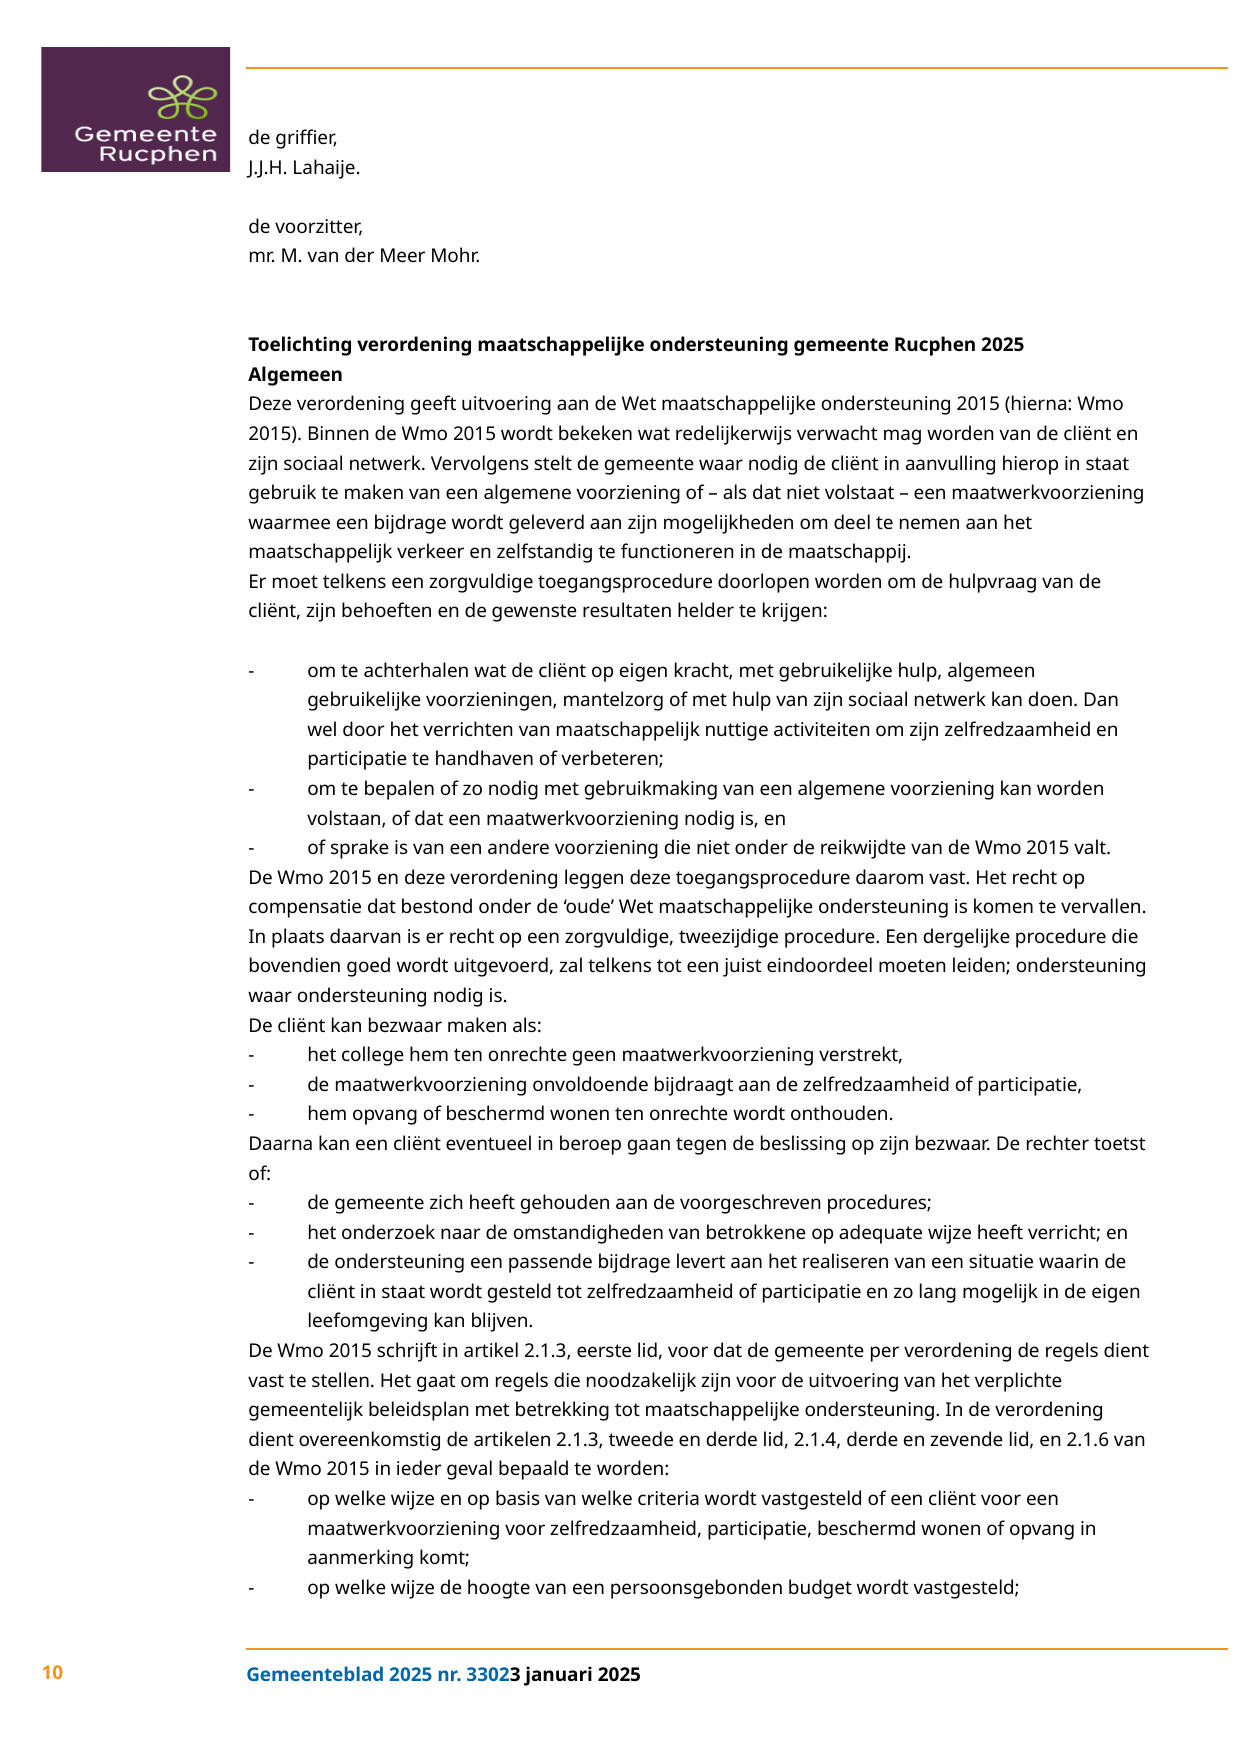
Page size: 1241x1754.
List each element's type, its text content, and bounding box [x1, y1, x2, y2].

text De cliënt kan bezwaar maken als: [248, 1012, 1152, 1038]
text De Wmo 2015 en deze verordening leggen deze toegangsprocedure daarom vast. Het recht op compensatie dat bestond onder de ‘oude’ Wet maatschappelijke ondersteuning is komen te vervallen. In plaats daarvan is er recht op een zorgvuldige, tweezijdige procedure. Een dergelijke procedure die bovendien goed wordt uitgevoerd, zal telkens tot een juist eindoordeel moeten leiden; ondersteuning waar ondersteuning nodig is. [248, 864, 1152, 1008]
list het onderzoek naar de omstandigheden van betrokkene op adequate wijze heeft verricht; en [248, 1219, 1152, 1245]
text Er moet telkens een zorgvuldige toegangsprocedure doorlopen worden om de hulpvraag van de cliënt, zijn behoeften en de gewenste resultaten helder te krijgen: [248, 568, 1152, 623]
list of sprake is van een andere voorziening die niet onder de reikwijdte van de Wmo 2015 valt. [248, 834, 1152, 860]
text Algemeen [248, 361, 1152, 387]
text Deze verordening geeft uitvoering aan de Wet maatschappelijke ondersteuning 2015 (hierna: Wmo 2015). Binnen de Wmo 2015 wordt bekeken wat redelijkerwijs verwacht mag worden van de cliënt en zijn sociaal netwerk. Vervolgens stelt de gemeente waar nodig de cliënt in aanvulling hierop in staat gebruik te maken van een algemene voorziening of – als dat niet volstaat – een maatwerkvoorziening waarmee een bijdrage wordt geleverd aan zijn mogelijkheden om deel te nemen aan het maatschappelijk verkeer en zelfstandig te functioneren in de maatschappij. [248, 391, 1152, 564]
text J.J.H. Lahaije. [248, 154, 1152, 180]
text de voorzitter, [248, 213, 1152, 239]
picture [41, 47, 231, 172]
text Toelichting verordening maatschappelijke ondersteuning gemeente Rucphen 2025 [248, 331, 1152, 357]
text Daarna kan een cliënt eventueel in beroep gaan tegen de beslissing op zijn bezwaar. De rechter toetst of: [248, 1130, 1152, 1186]
text de griffier, [248, 124, 1152, 150]
list de maatwerkvoorziening onvoldoende bijdraagt aan de zelfredzaamheid of participatie, [248, 1071, 1152, 1097]
list de ondersteuning een passende bijdrage levert aan het realiseren van een situatie waarin de cliënt in staat wordt gesteld tot zelfredzaamheid of participatie en zo lang mogelijk in de eigen leefomgeving kan blijven. [248, 1248, 1152, 1333]
list op welke wijze en op basis van welke criteria wordt vastgesteld of een cliënt voor een maatwerkvoorziening voor zelfredzaamheid, participatie, beschermd wonen of opvang in aanmerking komt; [248, 1485, 1152, 1570]
list hem opvang of beschermd wonen ten onrechte wordt onthouden. [248, 1101, 1152, 1126]
text De Wmo 2015 schrijft in artikel 2.1.3, eerste lid, voor dat de gemeente per verordening de regels dient vast te stellen. Het gaat om regels die noodzakelijk zijn voor de uitvoering van het verplichte gemeentelijk beleidsplan met betrekking tot maatschappelijke ondersteuning. In de verordening dient overeenkomstig de artikelen 2.1.3, tweede en derde lid, 2.1.4, derde en zevende lid, en 2.1.6 van de Wmo 2015 in ieder geval bepaald te worden: [248, 1337, 1152, 1481]
text mr. M. van der Meer Mohr. [248, 243, 1152, 268]
list om te bepalen of zo nodig met gebruikmaking van een algemene voorziening kan worden volstaan, of dat een maatwerkvoorziening nodig is, en [248, 775, 1152, 831]
list om te achterhalen wat de cliënt op eigen kracht, met gebruikelijke hulp, algemeen gebruikelijke voorzieningen, mantelzorg of met hulp van zijn sociaal netwerk kan doen. Dan wel door het verrichten van maatschappelijk nuttige activiteiten om zijn zelfredzaamheid en participatie te handhaven of verbeteren; [248, 657, 1152, 771]
list op welke wijze de hoogte van een persoonsgebonden budget wordt vastgesteld; [248, 1574, 1152, 1600]
list de gemeente zich heeft gehouden aan de voorgeschreven procedures; [248, 1189, 1152, 1215]
list het college hem ten onrechte geen maatwerkvoorziening verstrekt, [248, 1041, 1152, 1067]
